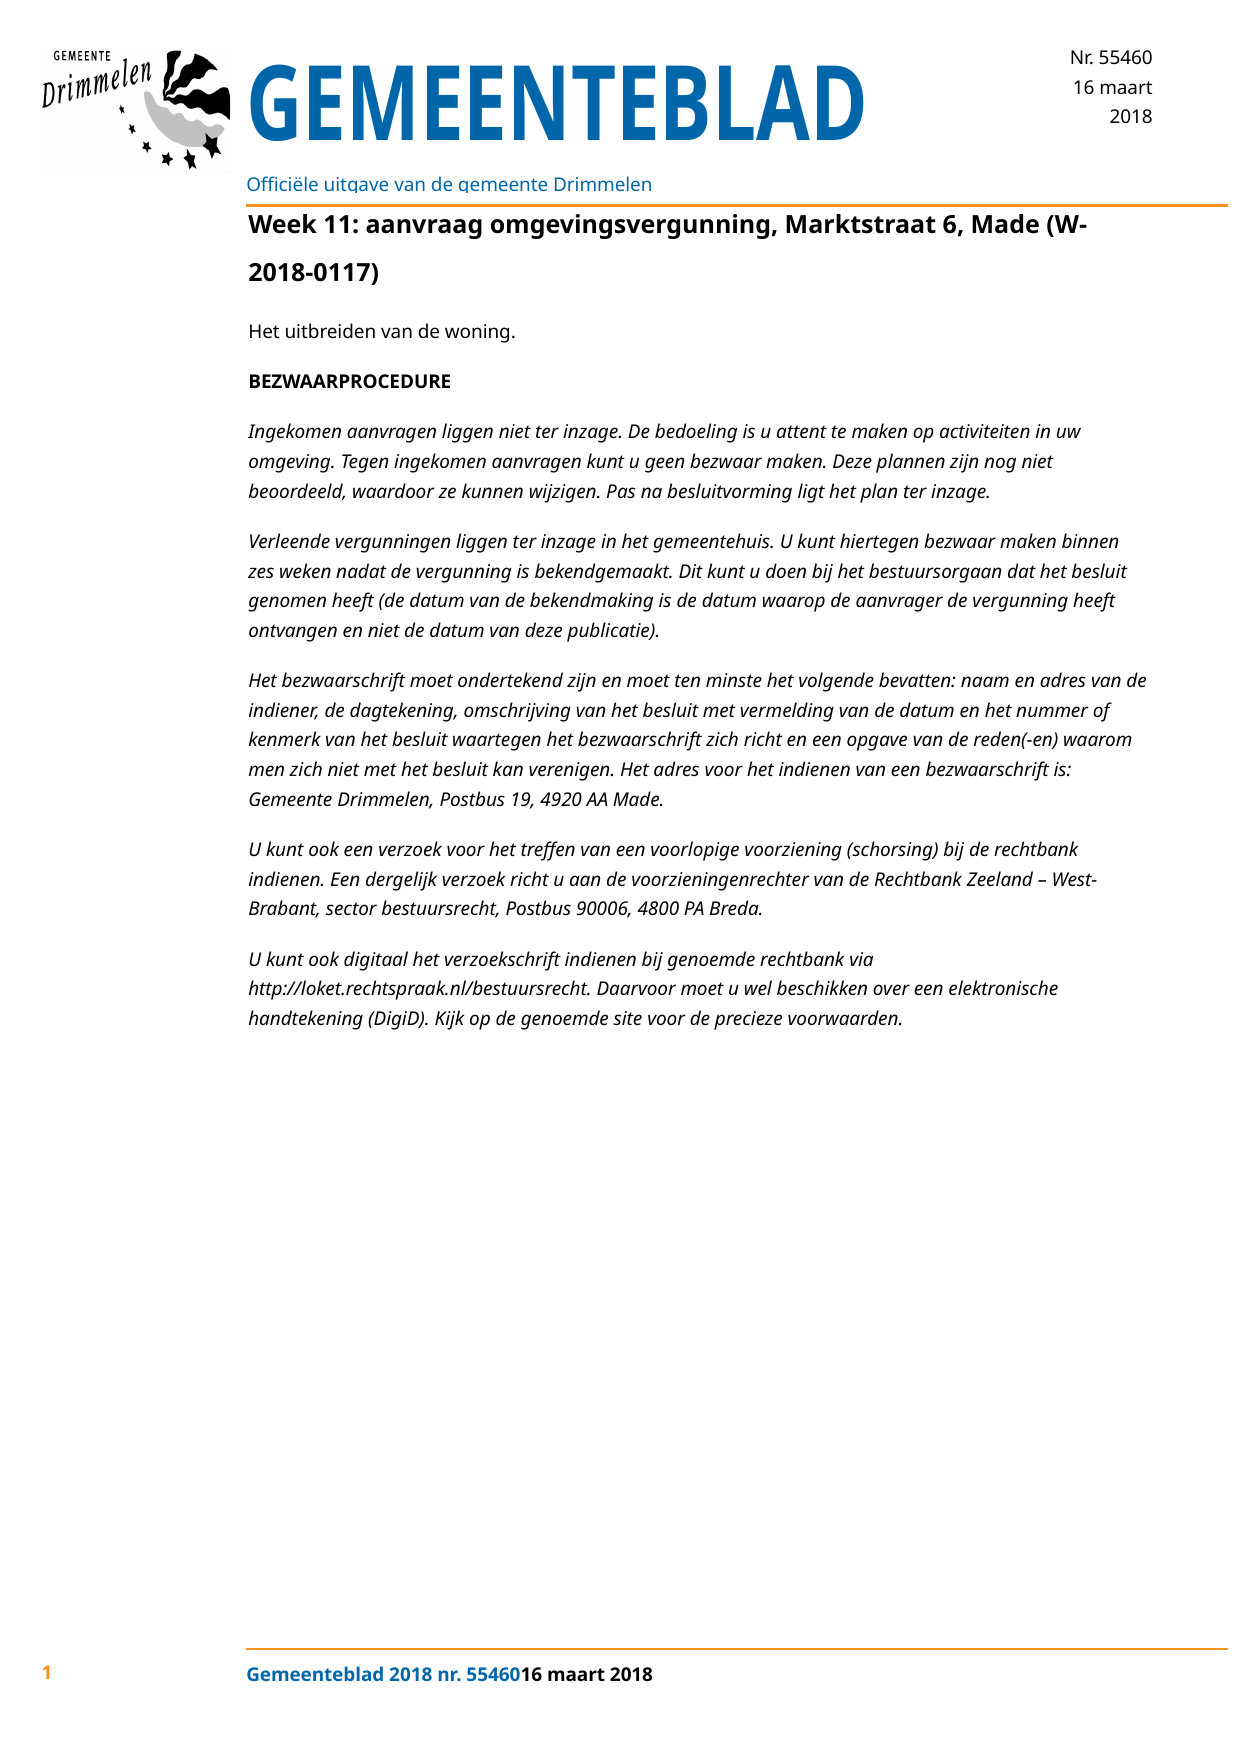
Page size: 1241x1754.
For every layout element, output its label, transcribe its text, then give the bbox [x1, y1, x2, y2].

text Verleende vergunningen liggen ter inzage in het gemeentehuis. U kunt hiertegen bezwaar maken binnen zes weken nadat de vergunning is bekendgemaakt. Dit kunt u doen bij het bestuursorgaan dat het besluit genomen heeft (de datum van de bekendmaking is de datum waarop de aanvrager de vergunning heeft ontvangen en niet de datum van deze publicatie). [248, 528, 1152, 643]
text Het uitbreiden van de woning. [248, 318, 1152, 344]
text BEZWAARPROCEDURE [248, 368, 1152, 394]
picture [41, 47, 231, 172]
text U kunt ook een verzoek voor het treffen van een voorlopige voorziening (schorsing) bij de rechtbank indienen. Een dergelijk verzoek richt u aan de voorzieningenrechter van de Rechtbank Zeeland – West-Brabant, sector bestuursrecht, Postbus 90006, 4800 PA Breda. [248, 836, 1152, 921]
text Ingekomen aanvragen liggen niet ter inzage. De bedoeling is u attent te maken op activiteiten in uw omgeving. Tegen ingekomen aanvragen kunt u geen bezwaar maken. Deze plannen zijn nog niet beoordeeld, waardoor ze kunnen wijzigen. Pas na besluitvorming ligt het plan ter inzage. [248, 419, 1152, 504]
text Het bezwaarschrift moet ondertekend zijn en moet ten minste het volgende bevatten: naam en adres van de indiener, de dagtekening, omschrijving van het besluit met vermelding van de datum en het nummer of kenmerk van het besluit waartegen het bezwaarschrift zich richt en een opgave van de reden(-en) waarom men zich niet met het besluit kan verenigen. Het adres voor het indienen van een bezwaarschrift is: Gemeente Drimmelen, Postbus 19, 4920 AA Made. [248, 667, 1152, 812]
text Week 11: aanvraag omgevingsvergunning, Marktstraat 6, Made (W-2018-0117) [248, 207, 1152, 288]
text U kunt ook digitaal het verzoekschrift indienen bij genoemde rechtbank via http://loket.rechtspraak.nl/bestuursrecht. Daarvoor moet u wel beschikken over een elektronische handtekening (DigiD). Kijk op de genoemde site voor de precieze voorwaarden. [248, 946, 1152, 1031]
